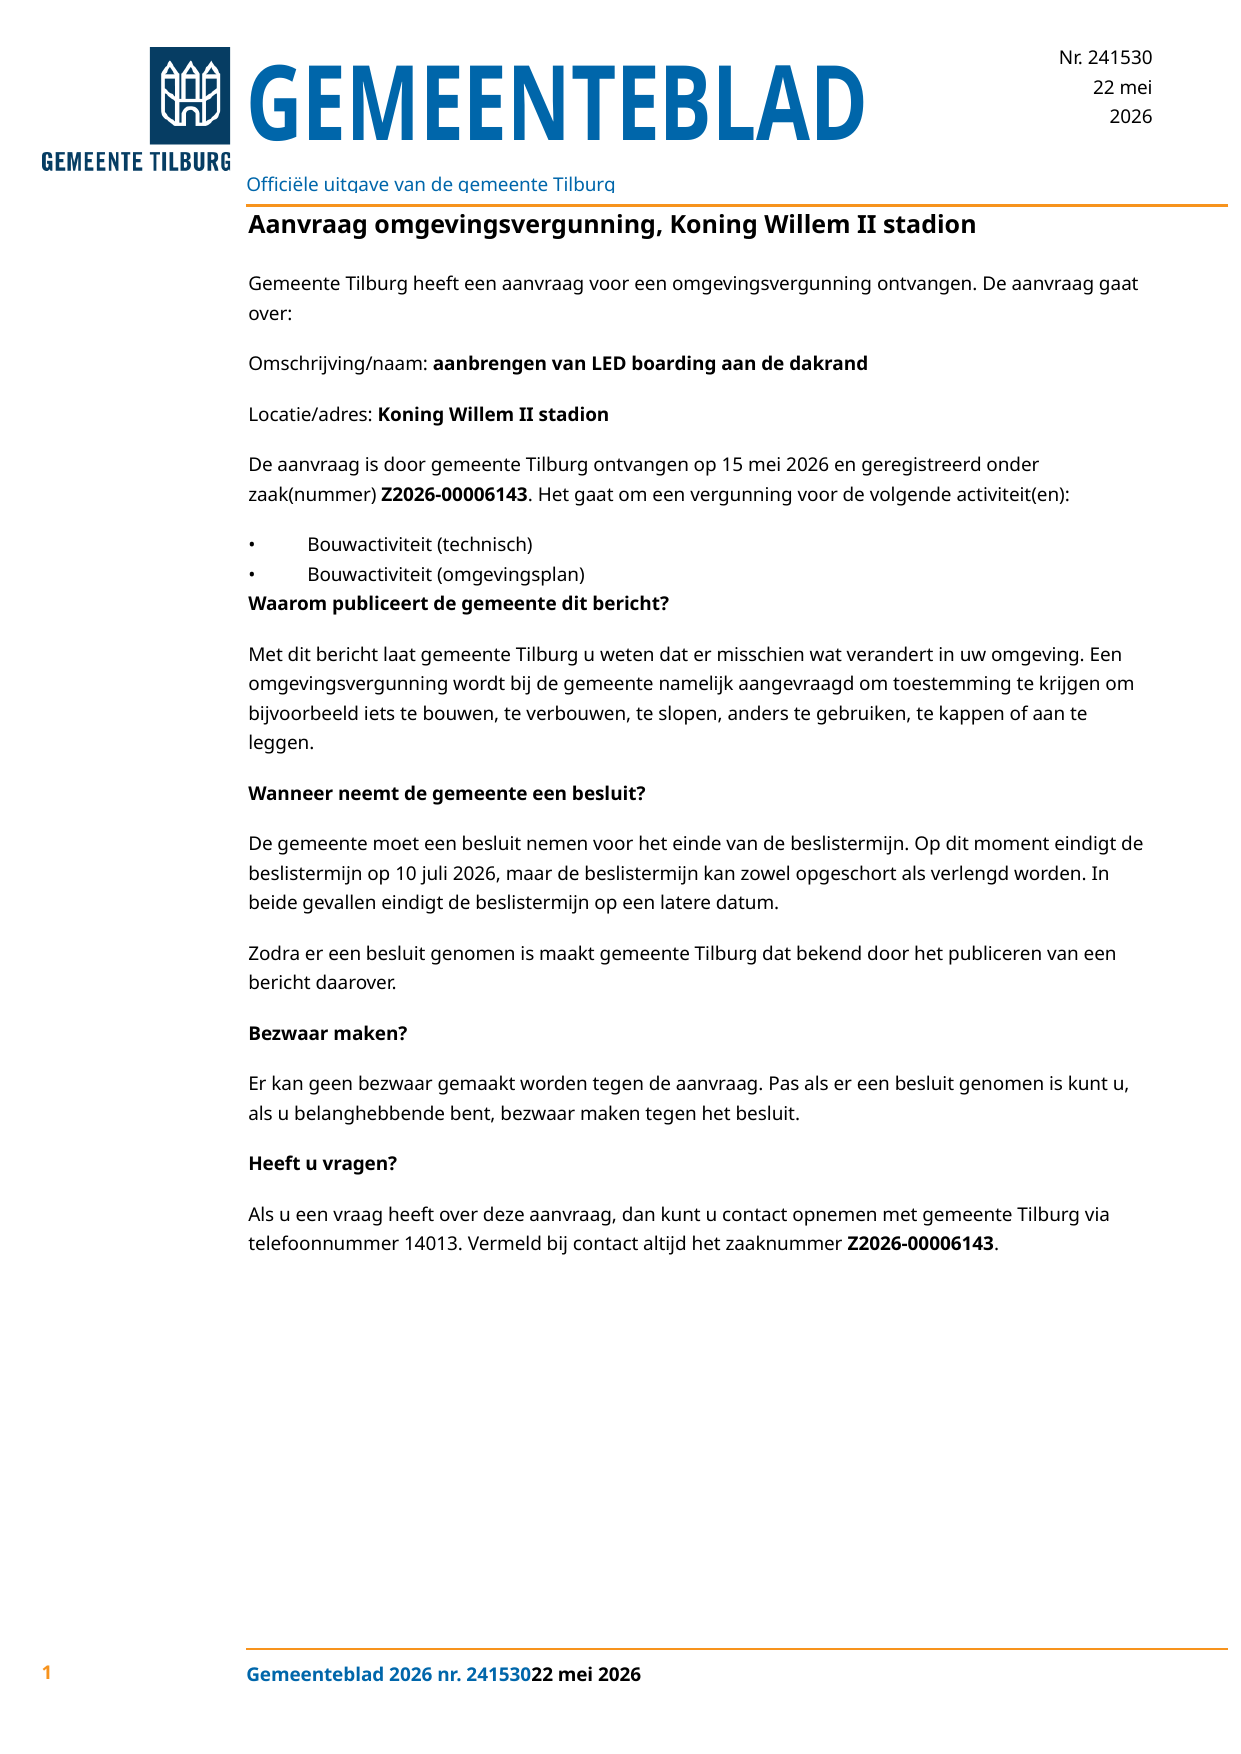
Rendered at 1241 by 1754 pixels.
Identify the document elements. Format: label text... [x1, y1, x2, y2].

text De aanvraag is door gemeente Tilburg ontvangen op 15 mei 2026 en geregistreerd onder zaak(nummer) Z2026-00006143. Het gaat om een vergunning voor de volgende activiteit(en): [248, 451, 1152, 506]
text Zodra er een besluit genomen is maakt gemeente Tilburg dat bekend door het publiceren van een bericht daarover. [248, 940, 1152, 995]
text Omschrijving/naam: aanbrengen van LED boarding aan de dakrand [248, 350, 1152, 376]
text Aanvraag omgevingsvergunning, Koning Willem II stadion [248, 207, 1152, 241]
text Locatie/adres: Koning Willem II stadion [248, 401, 1152, 426]
list Bouwactiviteit (omgevingsplan) [248, 561, 1152, 586]
text Waarom publiceert de gemeente dit bericht? [248, 590, 1152, 616]
text Bezwaar maken? [248, 1020, 1152, 1046]
text Met dit bericht laat gemeente Tilburg u weten dat er misschien wat verandert in uw omgeving. Een omgevingsvergunning wordt bij de gemeente namelijk aangevraagd om toestemming te krijgen om bijvoorbeeld iets te bouwen, te verbouwen, te slopen, anders te gebruiken, te kappen of aan te leggen. [248, 641, 1152, 755]
text Als u een vraag heeft over deze aanvraag, dan kunt u contact opnemen met gemeente Tilburg via telefoonnummer 14013. Vermeld bij contact altijd het zaaknummer Z2026-00006143. [248, 1201, 1152, 1256]
text Er kan geen bezwaar gemaakt worden tegen de aanvraag. Pas als er een besluit genomen is kunt u, als u belanghebbende bent, bezwaar maken tegen het besluit. [248, 1070, 1152, 1126]
text Heeft u vragen? [248, 1150, 1152, 1176]
text Wanneer neemt de gemeente een besluit? [248, 780, 1152, 806]
picture [41, 47, 231, 172]
text De gemeente moet een besluit nemen voor het einde van de beslistermijn. Op dit moment eindigt de beslistermijn op 10 juli 2026, maar de beslistermijn kan zowel opgeschort als verlengd worden. In beide gevallen eindigt de beslistermijn op een latere datum. [248, 830, 1152, 915]
list Bouwactiviteit (technisch) [248, 531, 1152, 557]
text Gemeente Tilburg heeft een aanvraag voor een omgevingsvergunning ontvangen. De aanvraag gaat over: [248, 270, 1152, 326]
